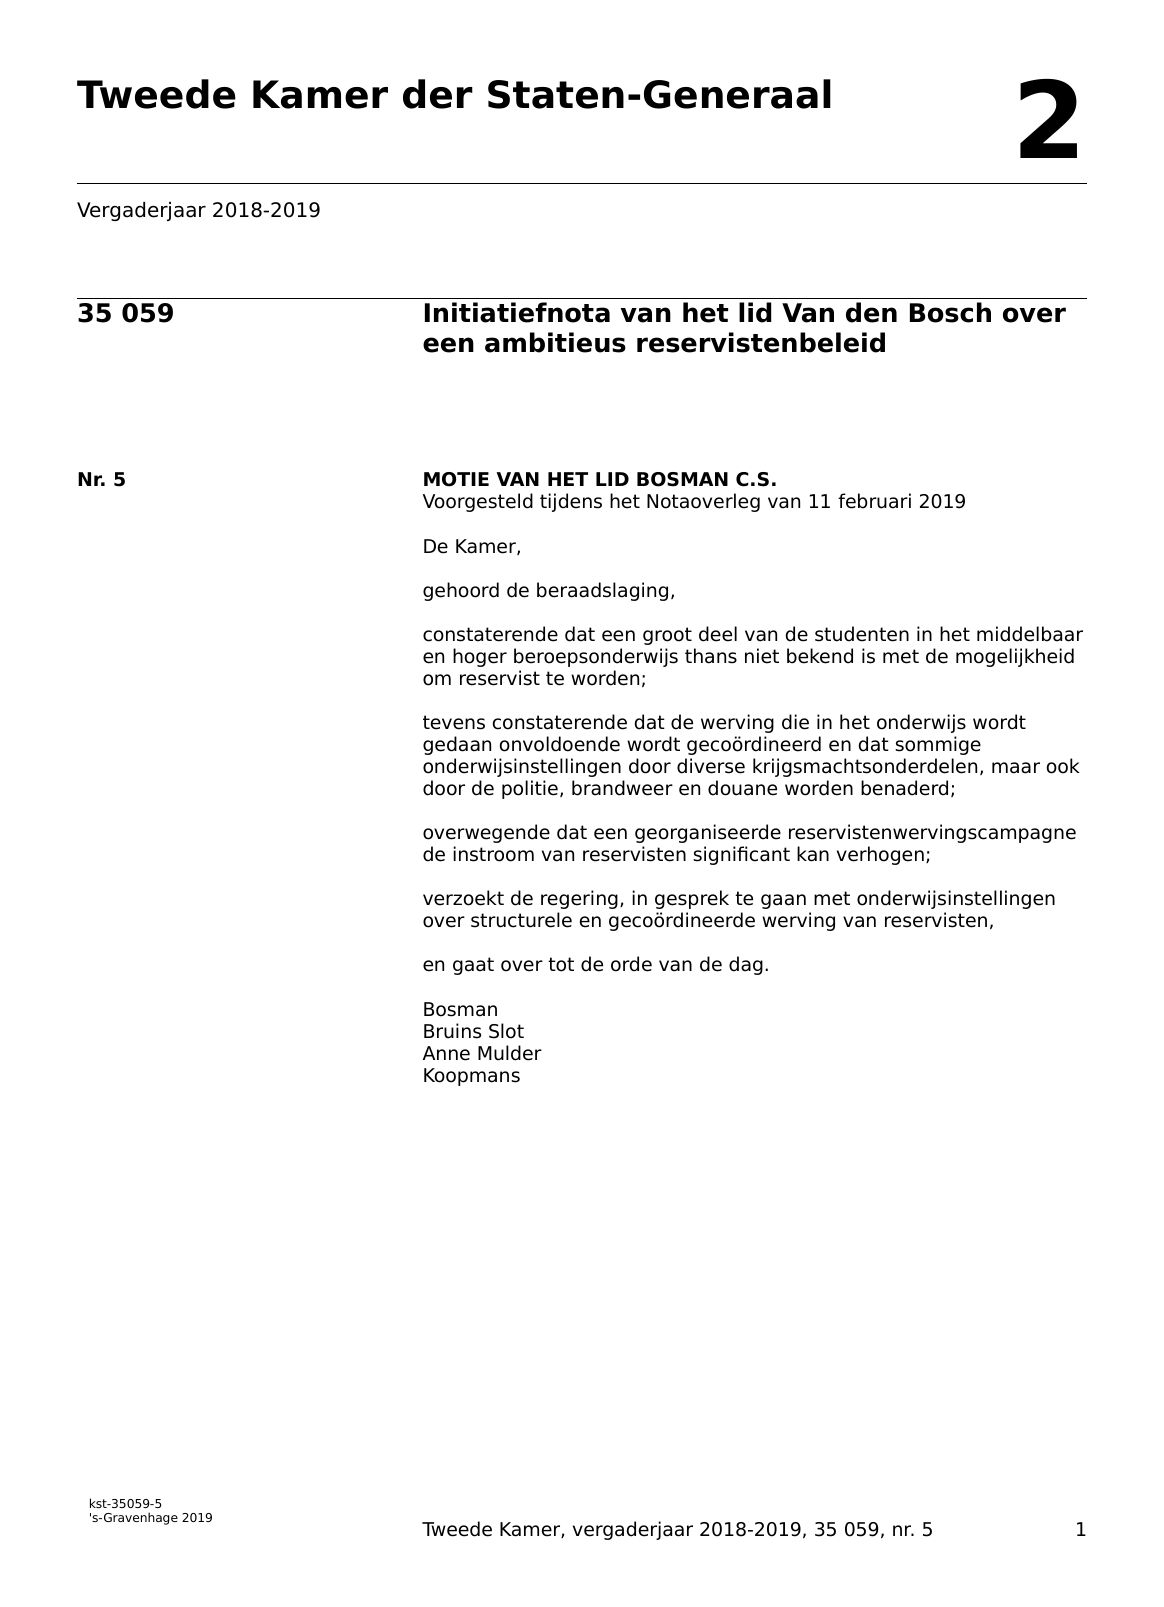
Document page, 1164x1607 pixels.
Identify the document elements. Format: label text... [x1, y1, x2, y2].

text 's-Gravenhage 2019 [88, 1511, 323, 1525]
table_header Tweede Kamer der Staten-Generaal [77, 59, 886, 183]
text en gaat over tot de orde van de dag. [422, 954, 1087, 976]
text Koopmans [422, 1064, 1087, 1086]
text Bruins Slot [422, 1021, 1087, 1042]
text constaterende dat een groot deel van de studenten in het middelbaar en hoger beroepsonderwijs thans niet bekend is met de mogelijkheid om reservist te worden; [422, 624, 1087, 690]
table_cell Vergaderjaar 2018-2019 [77, 184, 1087, 298]
text overwegende dat een georganiseerde reservistenwervingscampagne de instroom van reservisten significant kan verhogen; [422, 822, 1087, 866]
text De Kamer, [422, 536, 1087, 557]
text Bosman [422, 998, 1087, 1021]
subtitle 35 059 Initiatiefnota van het lid Van den Bosch over een ambitieus reservistenbeleid [77, 299, 1087, 358]
text tevens constaterende dat de werving die in het onderwijs wordt gedaan onvoldoende wordt gecoördineerd en dat sommige onderwijsinstellingen door diverse krijgsmachtsonderdelen, maar ook door de politie, brandweer en douane worden benaderd; [422, 712, 1087, 800]
text Voorgesteld tijdens het Notaoverleg van 11 februari 2019 [422, 491, 1087, 513]
text Anne Mulder [422, 1042, 1087, 1064]
table_header 2 [886, 59, 1087, 183]
text kst-35059-5 [88, 1497, 323, 1511]
text gehoord de beraadslaging, [422, 580, 1087, 602]
subtitle Nr. 5 MOTIE VAN HET LID BOSMAN C.S. [77, 469, 1087, 491]
text verzoekt de regering, in gesprek te gaan met onderwijsinstellingen over structurele en gecoördineerde werving van reservisten, [422, 888, 1087, 932]
